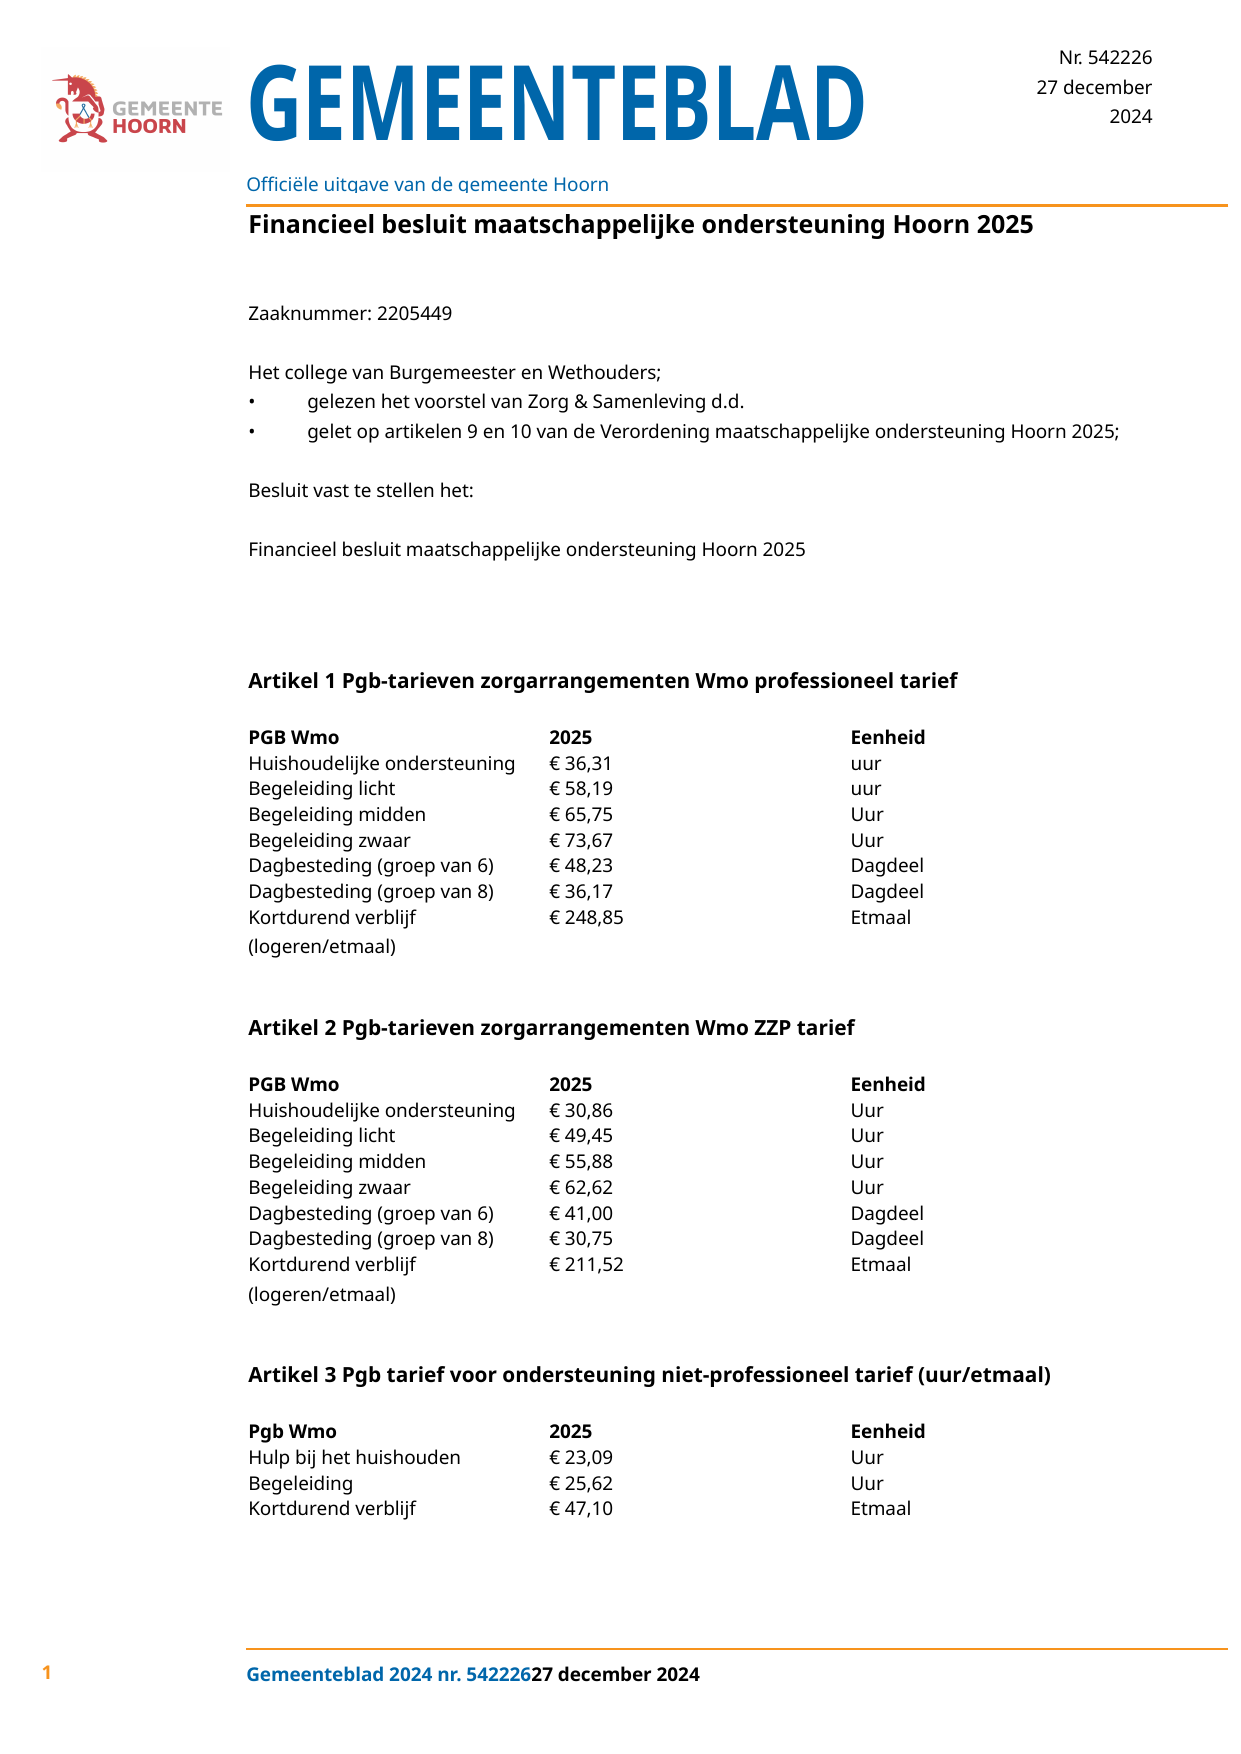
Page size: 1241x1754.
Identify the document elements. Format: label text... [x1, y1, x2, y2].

table_cell € 62,62 [549, 1174, 850, 1200]
table_header Pgb Wmo [248, 1418, 549, 1444]
table_cell Etmaal [850, 1251, 1152, 1307]
table_header 2025 [549, 724, 850, 750]
list gelet op artikelen 9 en 10 van de Verordening maatschappelijke ondersteuning Hoorn 2025; [248, 418, 1152, 444]
table_cell Dagdeel [850, 878, 1152, 904]
text Artikel 3 Pgb tarief voor ondersteuning niet-professioneel tarief (uur/etmaal) [248, 1360, 1152, 1389]
table_cell € 36,17 [549, 878, 850, 904]
table_header 2025 [549, 1418, 850, 1444]
text Besluit vast te stellen het: [248, 477, 1152, 503]
table_cell Uur [850, 1097, 1152, 1123]
table_header PGB Wmo [248, 1071, 549, 1097]
table_cell Dagbesteding (groep van 8) [248, 1226, 549, 1251]
table_cell Dagbesteding (groep van 6) [248, 853, 549, 878]
text Financieel besluit maatschappelijke ondersteuning Hoorn 2025 [248, 207, 1152, 241]
table_cell € 73,67 [549, 827, 850, 853]
table_cell Dagbesteding (groep van 6) [248, 1200, 549, 1226]
table_cell Begeleiding [248, 1470, 549, 1496]
table_cell € 65,75 [549, 801, 850, 827]
table_cell € 55,88 [549, 1148, 850, 1174]
text Zaaknummer: 2205449 [248, 300, 1152, 326]
table_cell € 41,00 [549, 1200, 850, 1226]
table_cell Etmaal [850, 1496, 1152, 1521]
table_cell Begeleiding midden [248, 801, 549, 827]
table_cell Uur [850, 1174, 1152, 1200]
table_cell Huishoudelijke ondersteuning [248, 750, 549, 775]
table_cell Dagdeel [850, 1200, 1152, 1226]
table_cell Uur [850, 1444, 1152, 1470]
table_cell Huishoudelijke ondersteuning [248, 1097, 549, 1123]
table_cell € 211,52 [549, 1251, 850, 1307]
table_cell € 248,85 [549, 904, 850, 959]
table_cell Uur [850, 1470, 1152, 1496]
table_header Eenheid [850, 1418, 1152, 1444]
list gelezen het voorstel van Zorg & Samenleving d.d. [248, 389, 1152, 414]
table_cell Begeleiding zwaar [248, 1174, 549, 1200]
table_cell Kortdurend verblijf (logeren/etmaal) [248, 1251, 549, 1307]
table_cell Hulp bij het huishouden [248, 1444, 549, 1470]
table_cell Dagdeel [850, 853, 1152, 878]
picture [41, 47, 231, 172]
table_cell Etmaal [850, 904, 1152, 959]
text Financieel besluit maatschappelijke ondersteuning Hoorn 2025 [248, 537, 1152, 562]
table_cell Dagbesteding (groep van 8) [248, 878, 549, 904]
table_header PGB Wmo [248, 724, 549, 750]
table_cell Kortdurend verblijf [248, 1496, 549, 1521]
text Artikel 2 Pgb-tarieven zorgarrangementen Wmo ZZP tarief [248, 1013, 1152, 1041]
text Artikel 1 Pgb-tarieven zorgarrangementen Wmo professioneel tarief [248, 666, 1152, 694]
table_cell € 25,62 [549, 1470, 850, 1496]
table_cell € 36,31 [549, 750, 850, 775]
table_cell Begeleiding zwaar [248, 827, 549, 853]
table_header Eenheid [850, 1071, 1152, 1097]
table_cell Uur [850, 1123, 1152, 1148]
table_cell uur [850, 750, 1152, 775]
table_cell Begeleiding midden [248, 1148, 549, 1174]
table_cell € 58,19 [549, 775, 850, 801]
table_cell Uur [850, 801, 1152, 827]
table_cell Begeleiding licht [248, 775, 549, 801]
table_cell Uur [850, 827, 1152, 853]
table_cell € 47,10 [549, 1496, 850, 1521]
text Het college van Burgemeester en Wethouders; [248, 359, 1152, 385]
table_cell € 49,45 [549, 1123, 850, 1148]
table_cell uur [850, 775, 1152, 801]
table_cell Kortdurend verblijf (logeren/etmaal) [248, 904, 549, 959]
table_cell Dagdeel [850, 1226, 1152, 1251]
table_cell Uur [850, 1148, 1152, 1174]
table_cell Begeleiding licht [248, 1123, 549, 1148]
table_cell € 30,86 [549, 1097, 850, 1123]
table_cell € 48,23 [549, 853, 850, 878]
table_header Eenheid [850, 724, 1152, 750]
table_cell € 23,09 [549, 1444, 850, 1470]
table_cell € 30,75 [549, 1226, 850, 1251]
table_header 2025 [549, 1071, 850, 1097]
